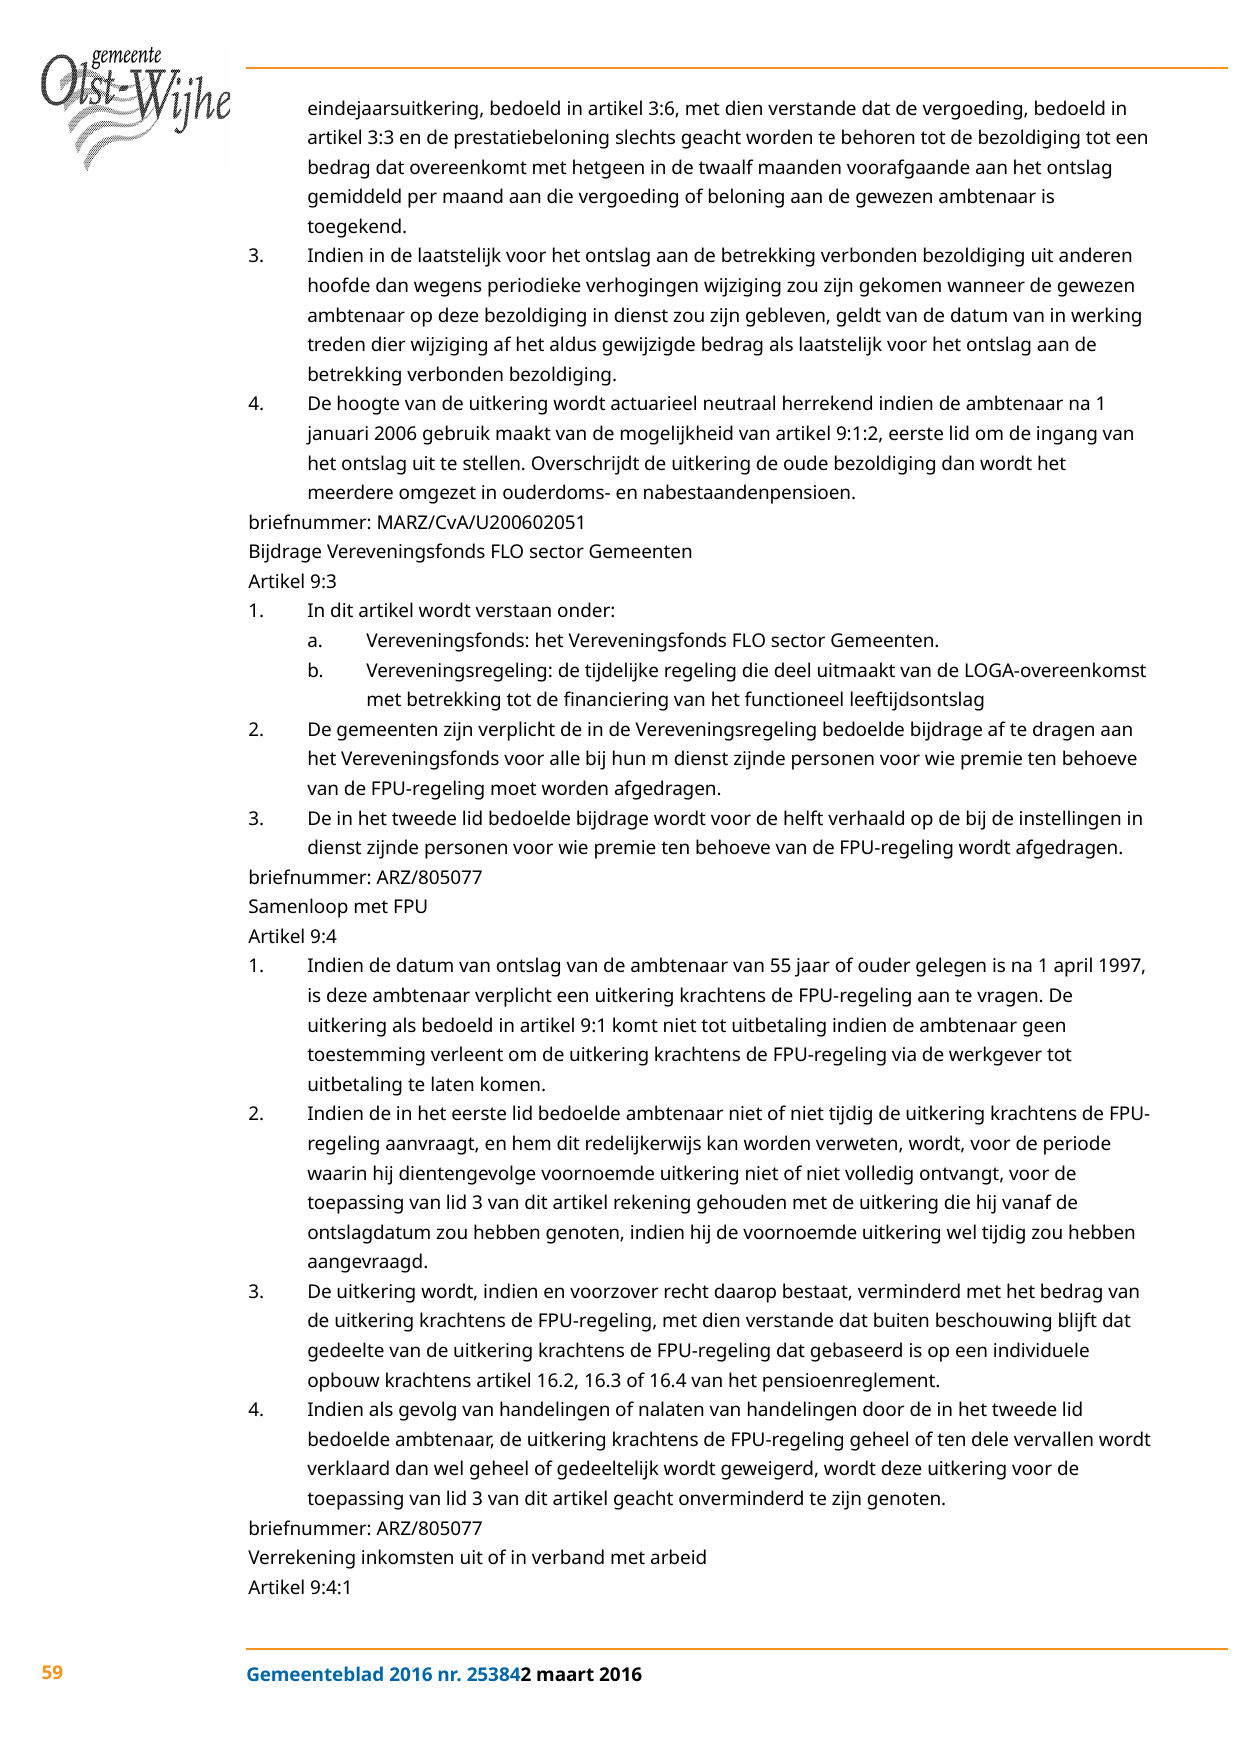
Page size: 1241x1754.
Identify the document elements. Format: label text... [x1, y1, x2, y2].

text briefnummer: MARZ/CvA/U200602051 [248, 509, 1152, 535]
picture [41, 47, 231, 172]
list Indien als gevolg van handelingen of nalaten van handelingen door de in het tweede lid bedoelde ambtenaar, de uitkering krachtens de FPU-regeling geheel of ten dele vervallen wordt verklaard dan wel geheel of gedeeltelijk wordt geweigerd, wordt deze uitkering voor de toepassing van lid 3 van dit artikel geacht onverminderd te zijn genoten. [248, 1396, 1152, 1511]
text Artikel 9:4:1 [248, 1574, 1152, 1600]
text briefnummer: ARZ/805077 [248, 1515, 1152, 1541]
text Artikel 9:4 [248, 923, 1152, 949]
list De in het tweede lid bedoelde bijdrage wordt voor de helft verhaald op de bij de instellingen in dienst zijnde personen voor wie premie ten behoeve van de FPU-regeling wordt afgedragen. [248, 805, 1152, 860]
list De uitkering wordt, indien en voorzover recht daarop bestaat, verminderd met het bedrag van de uitkering krachtens de FPU-regeling, met dien verstande dat buiten beschouwing blijft dat gedeelte van de uitkering krachtens de FPU-regeling dat gebaseerd is op een individuele opbouw krachtens artikel 16.2, 16.3 of 16.4 van het pensioenreglement. [248, 1278, 1152, 1393]
text briefnummer: ARZ/805077 [248, 864, 1152, 890]
text Artikel 9:3 [248, 568, 1152, 594]
list Indien in de laatstelijk voor het ontslag aan de betrekking verbonden bezoldiging uit anderen hoofde dan wegens periodieke verhogingen wijziging zou zijn gekomen wanneer de gewezen ambtenaar op deze bezoldiging in dienst zou zijn gebleven, geldt van de datum van in werking treden dier wijziging af het aldus gewijzigde bedrag als laatstelijk voor het ontslag aan de betrekking verbonden bezoldiging. [248, 243, 1152, 387]
list Indien de datum van ontslag van de ambtenaar van 55 jaar of ouder gelegen is na 1 april 1997, is deze ambtenaar verplicht een uitkering krachtens de FPU-regeling aan te vragen. De uitkering als bedoeld in artikel 9:1 komt niet tot uitbetaling indien de ambtenaar geen toestemming verleent om de uitkering krachtens de FPU-regeling via de werkgever tot uitbetaling te laten komen. [248, 953, 1152, 1097]
list Vereveningsregeling: de tijdelijke regeling die deel uitmaakt van de LOGA-overeenkomst met betrekking tot de financiering van het functioneel leeftijdsontslag [307, 657, 1152, 712]
list Indien de in het eerste lid bedoelde ambtenaar niet of niet tijdig de uitkering krachtens de FPU-regeling aanvraagt, en hem dit redelijkerwijs kan worden verweten, wordt, voor de periode waarin hij dientengevolge voornoemde uitkering niet of niet volledig ontvangt, voor de toepassing van lid 3 van dit artikel rekening gehouden met de uitkering die hij vanaf de ontslagdatum zou hebben genoten, indien hij de voornoemde uitkering wel tijdig zou hebben aangevraagd. [248, 1101, 1152, 1274]
list De gemeenten zijn verplicht de in de Vereveningsregeling bedoelde bijdrage af te dragen aan het Vereveningsfonds voor alle bij hun m dienst zijnde personen voor wie premie ten behoeve van de FPU-regeling moet worden afgedragen. [248, 716, 1152, 801]
list De hoogte van de uitkering wordt actuarieel neutraal herrekend indien de ambtenaar na 1 januari 2006 gebruik maakt van de mogelijkheid van artikel 9:1:2, eerste lid om de ingang van het ontslag uit te stellen. Overschrijdt de uitkering de oude bezoldiging dan wordt het meerdere omgezet in ouderdoms- en nabestaandenpensioen. [248, 391, 1152, 505]
text Samenloop met FPU [248, 893, 1152, 919]
list eindejaarsuitkering, bedoeld in artikel 3:6, met dien verstande dat de vergoeding, bedoeld in artikel 3:3 en de prestatiebeloning slechts geacht worden te behoren tot de bezoldiging tot een bedrag dat overeenkomt met hetgeen in de twaalf maanden voorafgaande aan het ontslag gemiddeld per maand aan die vergoeding of beloning aan de gewezen ambtenaar is toegekend. [248, 95, 1152, 239]
list In dit artikel wordt verstaan onder: [248, 598, 1152, 623]
list Vereveningsfonds: het Vereveningsfonds FLO sector Gemeenten. [307, 627, 1152, 653]
text Verrekening inkomsten uit of in verband met arbeid [248, 1544, 1152, 1570]
text Bijdrage Vereveningsfonds FLO sector Gemeenten [248, 538, 1152, 564]
